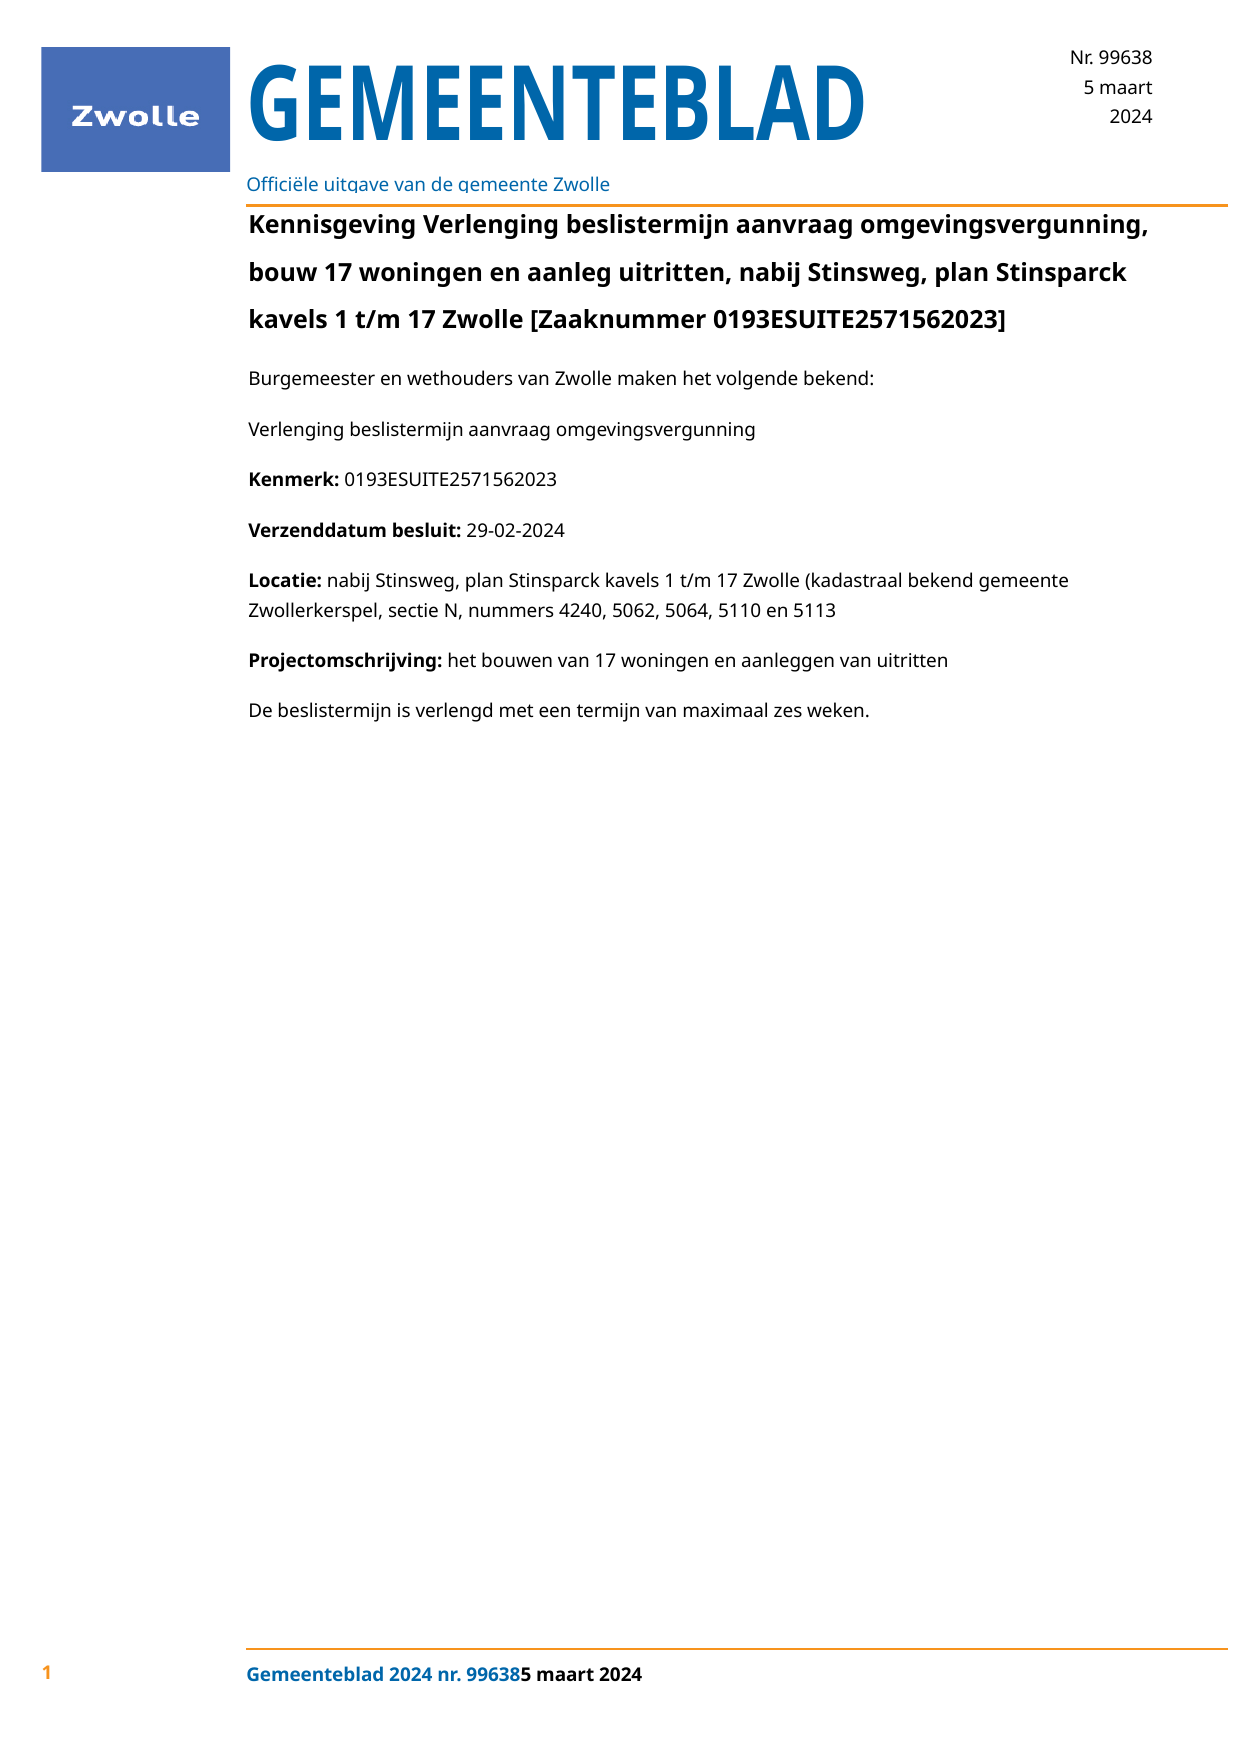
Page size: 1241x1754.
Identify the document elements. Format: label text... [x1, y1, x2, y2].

text Burgemeester en wethouders van Zwolle maken het volgende bekend: [248, 366, 1152, 391]
text Projectomschrijving: het bouwen van 17 woningen en aanleggen van uitritten [248, 647, 1152, 673]
text Locatie: nabij Stinsweg, plan Stinsparck kavels 1 t/m 17 Zwolle (kadastraal bekend gemeente Zwollerkerspel, sectie N, nummers 4240, 5062, 5064, 5110 en 5113 [248, 567, 1152, 622]
picture [41, 47, 231, 172]
text Kennisgeving Verlenging beslistermijn aanvraag omgevingsvergunning, bouw 17 woningen en aanleg uitritten, nabij Stinsweg, plan Stinsparck kavels 1 t/m 17 Zwolle [Zaaknummer 0193ESUITE2571562023] [248, 207, 1152, 336]
text De beslistermijn is verlengd met een termijn van maximaal zes weken. [248, 698, 1152, 723]
text Verlenging beslistermijn aanvraag omgevingsvergunning [248, 416, 1152, 442]
text Kenmerk: 0193ESUITE2571562023 [248, 466, 1152, 492]
text Verzenddatum besluit: 29-02-2024 [248, 517, 1152, 542]
